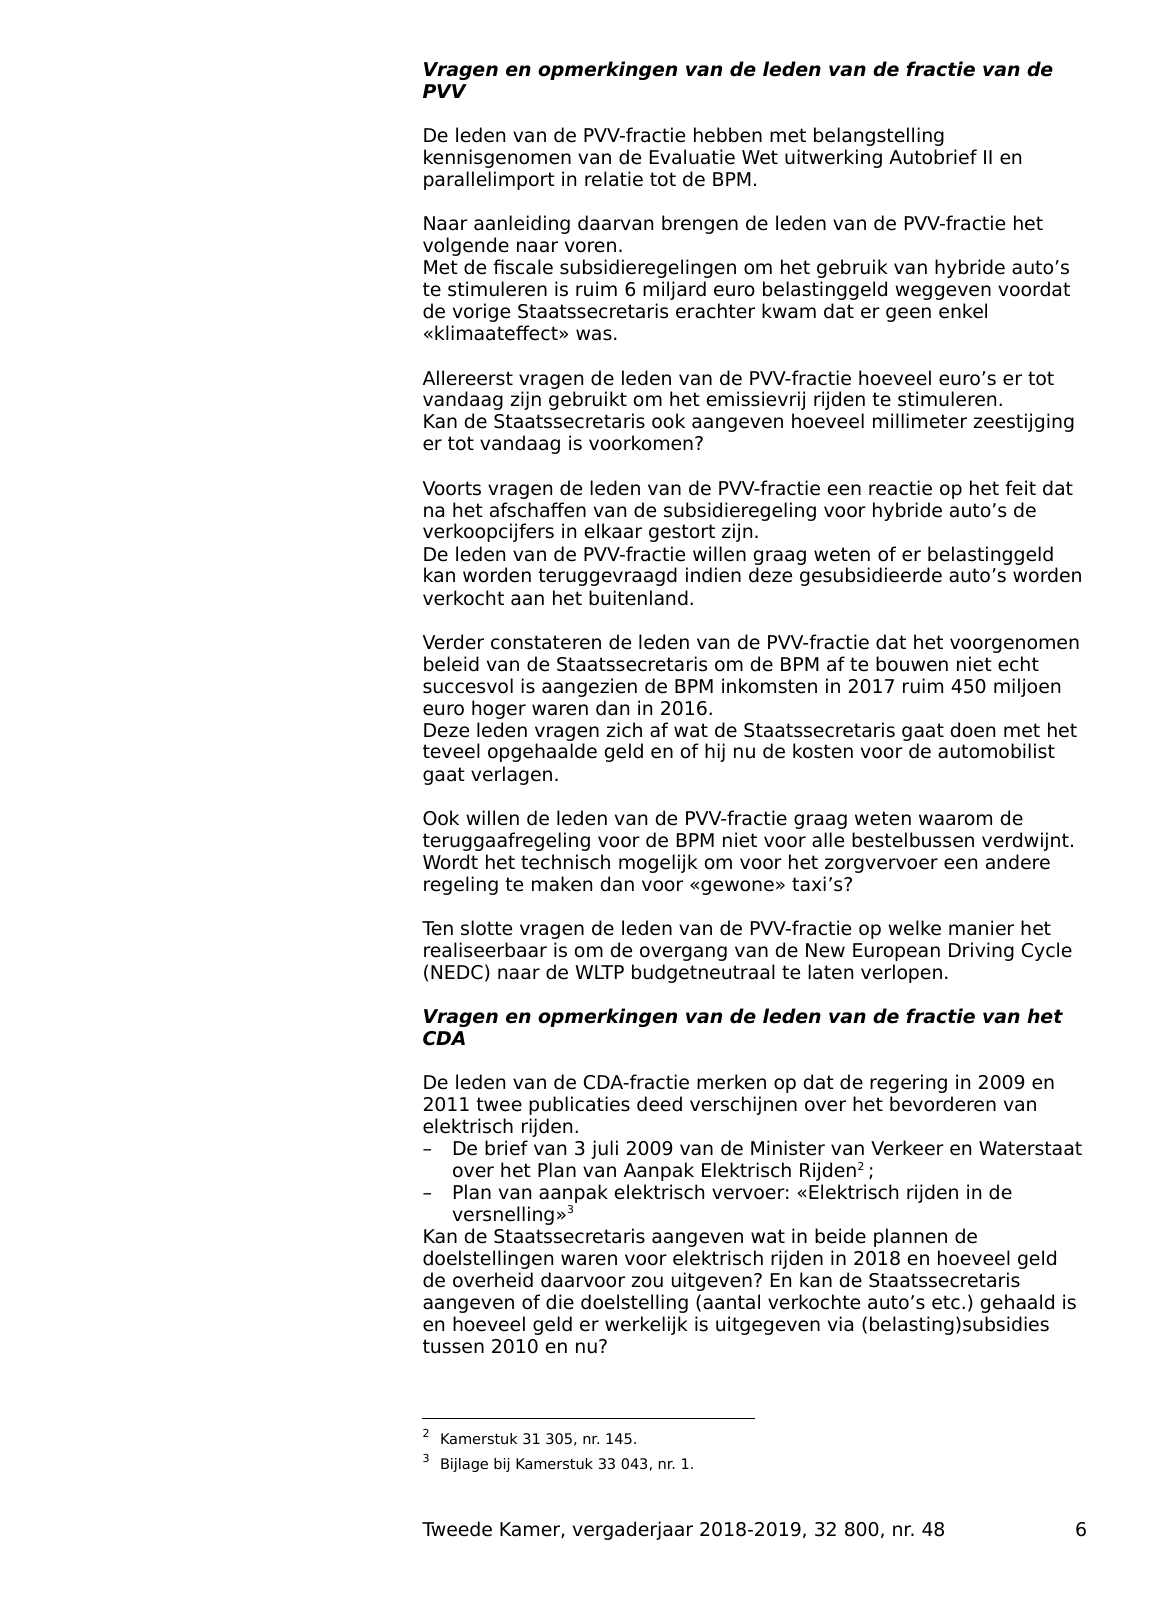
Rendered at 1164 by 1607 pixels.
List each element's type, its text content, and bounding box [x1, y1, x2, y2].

text De leden van de CDA-fractie merken op dat de regering in 2009 en 2011 twee publicaties deed verschijnen over het bevorderen van elektrisch rijden. [422, 1072, 1087, 1138]
subtitle Vragen en opmerkingen van de leden van de fractie van de PVV [422, 59, 1087, 103]
text Ten slotte vragen de leden van de PVV-fractie op welke manier het realiseerbaar is om de overgang van de New European Driving Cycle (NEDC) naar de WLTP budgetneutraal te laten verlopen. [422, 918, 1087, 984]
text De leden van de PVV-fractie hebben met belangstelling kennisgenomen van de Evaluatie Wet uitwerking Autobrief II en parallelimport in relatie tot de BPM. [422, 125, 1087, 191]
text Bijlage bij Kamerstuk 33 043, nr. 1. [422, 1452, 1087, 1474]
text Kan de Staatssecretaris ook aangeven hoeveel millimeter zeestijging er tot vandaag is voorkomen? [422, 411, 1087, 455]
text Kamerstuk 31 305, nr. 145. [422, 1427, 1087, 1449]
text Kan de Staatssecretaris aangeven wat in beide plannen de doelstellingen waren voor elektrisch rijden in 2018 en hoeveel geld de overheid daarvoor zou uitgeven? En kan de Staatssecretaris aangeven of die doelstelling (aantal verkochte auto’s etc.) gehaald is en hoeveel geld er werkelijk is uitgegeven via (belasting)subsidies tussen 2010 en nu? [422, 1226, 1087, 1358]
subtitle Vragen en opmerkingen van de leden van de fractie van het CDA [422, 1006, 1087, 1050]
text Naar aanleiding daarvan brengen de leden van de PVV-fractie het volgende naar voren. [422, 213, 1087, 257]
text – Plan van aanpak elektrisch vervoer: «Elektrisch rijden in de versnelling» [422, 1182, 1087, 1226]
text Ook willen de leden van de PVV-fractie graag weten waarom de teruggaafregeling voor de BPM niet voor alle bestelbussen verdwijnt. Wordt het technisch mogelijk om voor het zorgvervoer een andere regeling te maken dan voor «gewone» taxi’s? [422, 808, 1087, 896]
text De leden van de PVV-fractie willen graag weten of er belastinggeld kan worden teruggevraagd indien deze gesubsidieerde auto’s worden verkocht aan het buitenland. [422, 543, 1087, 609]
text Deze leden vragen zich af wat de Staatssecretaris gaat doen met het teveel opgehaalde geld en of hij nu de kosten voor de automobilist gaat verlagen. [422, 719, 1087, 785]
text Voorts vragen de leden van de PVV-fractie een reactie op het feit dat na het afschaffen van de subsidieregeling voor hybride auto’s de verkoopcijfers in elkaar gestort zijn. [422, 477, 1087, 543]
text Met de fiscale subsidieregelingen om het gebruik van hybride auto’s te stimuleren is ruim 6 miljard euro belastinggeld weggeven voordat de vorige Staatssecretaris erachter kwam dat er geen enkel «klimaateffect» was. [422, 257, 1087, 345]
text Verder constateren de leden van de PVV-fractie dat het voorgenomen beleid van de Staatssecretaris om de BPM af te bouwen niet echt succesvol is aangezien de BPM inkomsten in 2017 ruim 450 miljoen euro hoger waren dan in 2016. [422, 632, 1087, 719]
text – De brief van 3 juli 2009 van de Minister van Verkeer en Waterstaat over het Plan van Aanpak Elektrisch Rijden; [422, 1138, 1087, 1182]
text Allereerst vragen de leden van de PVV-fractie hoeveel euro’s er tot vandaag zijn gebruikt om het emissievrij rijden te stimuleren. [422, 367, 1087, 411]
